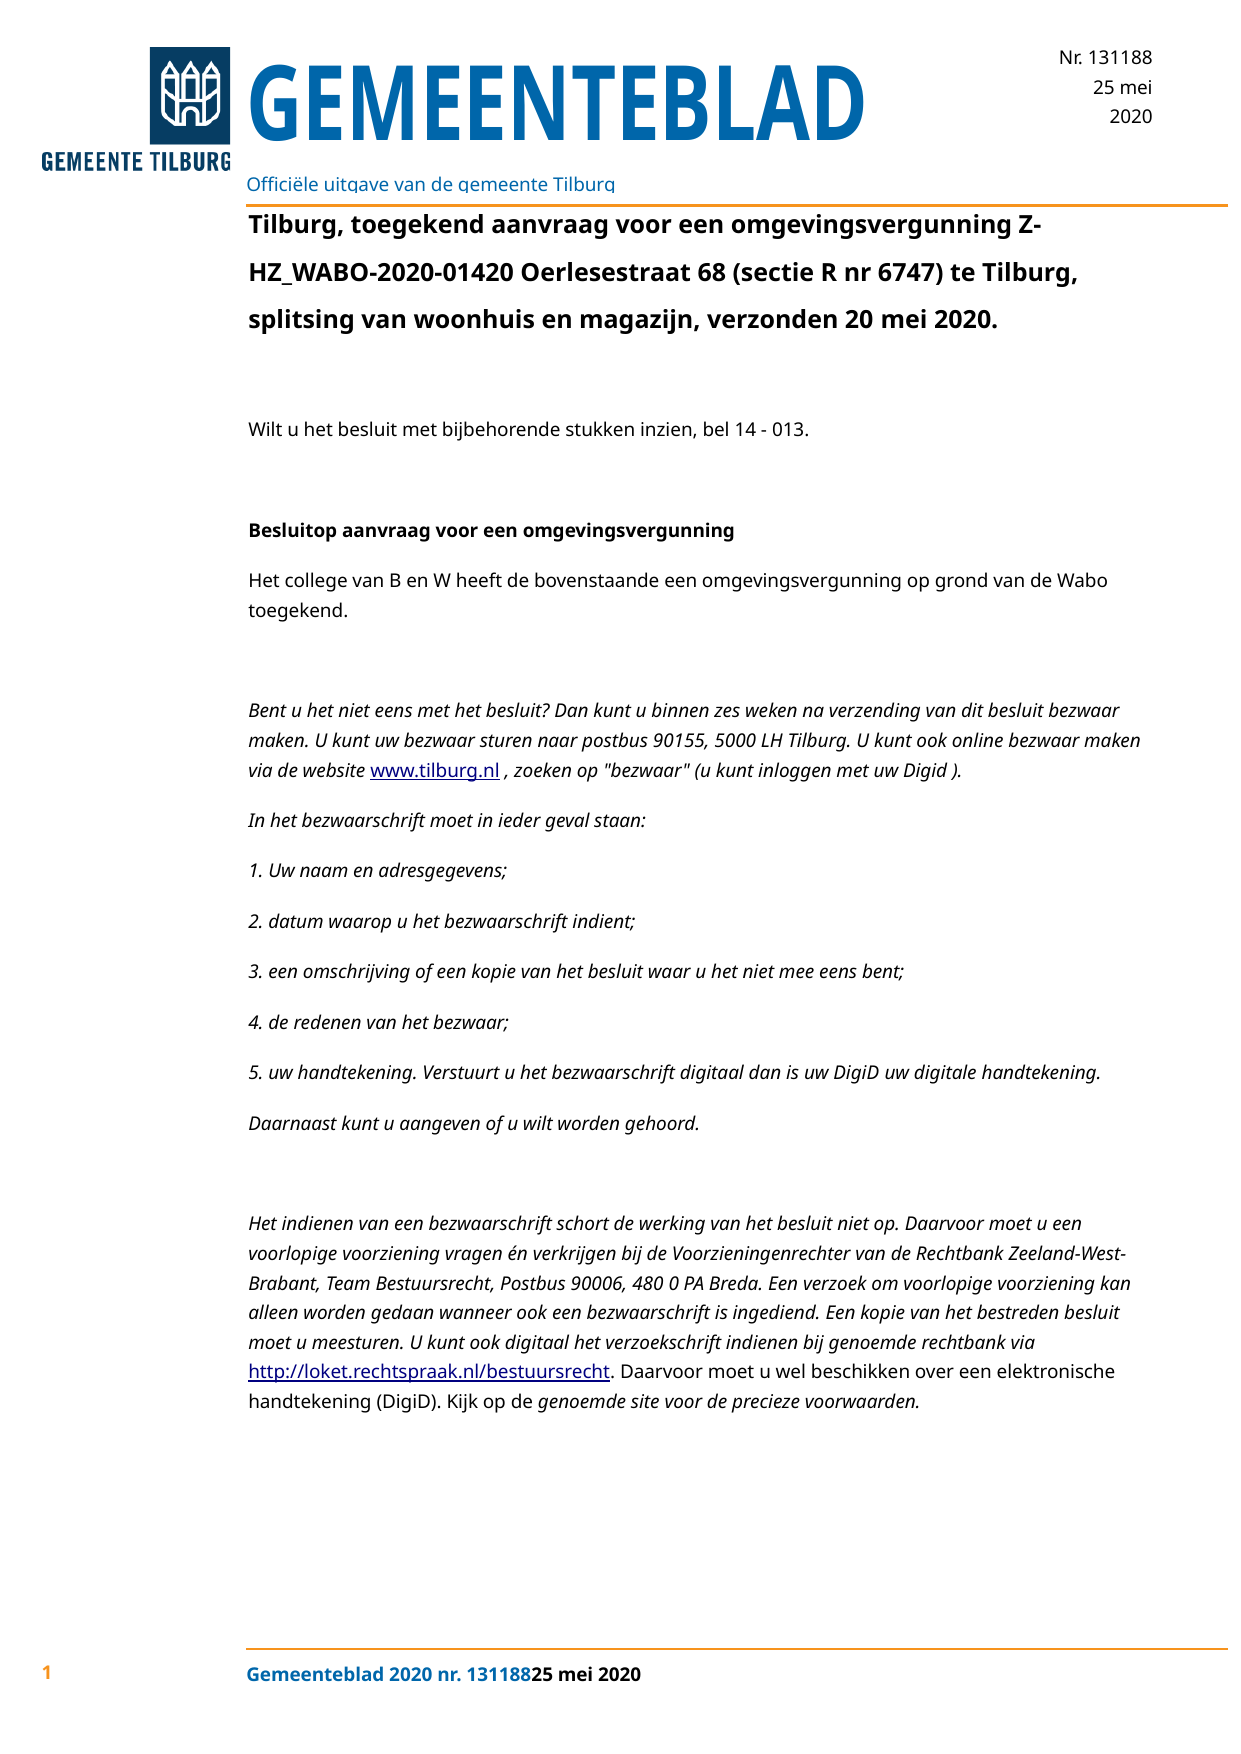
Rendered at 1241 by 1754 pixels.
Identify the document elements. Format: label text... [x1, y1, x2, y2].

text Wilt u het besluit met bijbehorende stukken inzien, bel 14 - 013. [248, 416, 1152, 442]
text Daarnaast kunt u aangeven of u wilt worden gehoord. [248, 1110, 1152, 1135]
text 1. Uw naam en adresgegevens; [248, 858, 1152, 883]
text Het indienen van een bezwaarschrift schort de werking van het besluit niet op. Daarvoor moet u een voorlopige voorziening vragen én verkrijgen bij de Voorzieningenrechter van de Rechtbank Zeeland-West-Brabant, Team Bestuursrecht, Postbus 90006, 480 0 PA Breda. Een verzoek om voorlopige voorziening kan alleen worden gedaan wanneer ook een bezwaarschrift is ingediend. Een kopie van het bestreden besluit moet u meesturen. U kunt ook digitaal het verzoekschrift indienen bij genoemde rechtbank via http://loket.rechtspraak.nl/bestuursrecht. Daarvoor moet u wel beschikken over een elektronische handtekening (DigiD). Kijk op de genoemde site voor de precieze voorwaarden. [248, 1211, 1152, 1414]
text 2. datum waarop u het bezwaarschrift indient; [248, 908, 1152, 934]
picture [41, 47, 231, 172]
text 3. een omschrijving of een kopie van het besluit waar u het niet mee eens bent; [248, 958, 1152, 984]
text 5. uw handtekening. Verstuurt u het bezwaarschrift digitaal dan is uw DigiD uw digitale handtekening. [248, 1059, 1152, 1085]
text Tilburg, toegekend aanvraag voor een omgevingsvergunning Z-HZ_WABO-2020-01420 Oerlesestraat 68 (sectie R nr 6747) te Tilburg, splitsing van woonhuis en magazijn, verzonden 20 mei 2020. [248, 207, 1152, 336]
text Het college van B en W heeft de bovenstaande een omgevingsvergunning op grond van de Wabo toegekend. [248, 567, 1152, 622]
text Besluitop aanvraag voor een omgevingsvergunning [248, 517, 1152, 542]
text Bent u het niet eens met het besluit? Dan kunt u binnen zes weken na verzending van dit besluit bezwaar maken. U kunt uw bezwaar sturen naar postbus 90155, 5000 LH Tilburg. U kunt ook online bezwaar maken via de website www.tilburg.nl , zoeken op "bezwaar" (u kunt inloggen met uw Digid ). [248, 698, 1152, 782]
text 4. de redenen van het bezwaar; [248, 1009, 1152, 1034]
text In het bezwaarschrift moet in ieder geval staan: [248, 807, 1152, 833]
